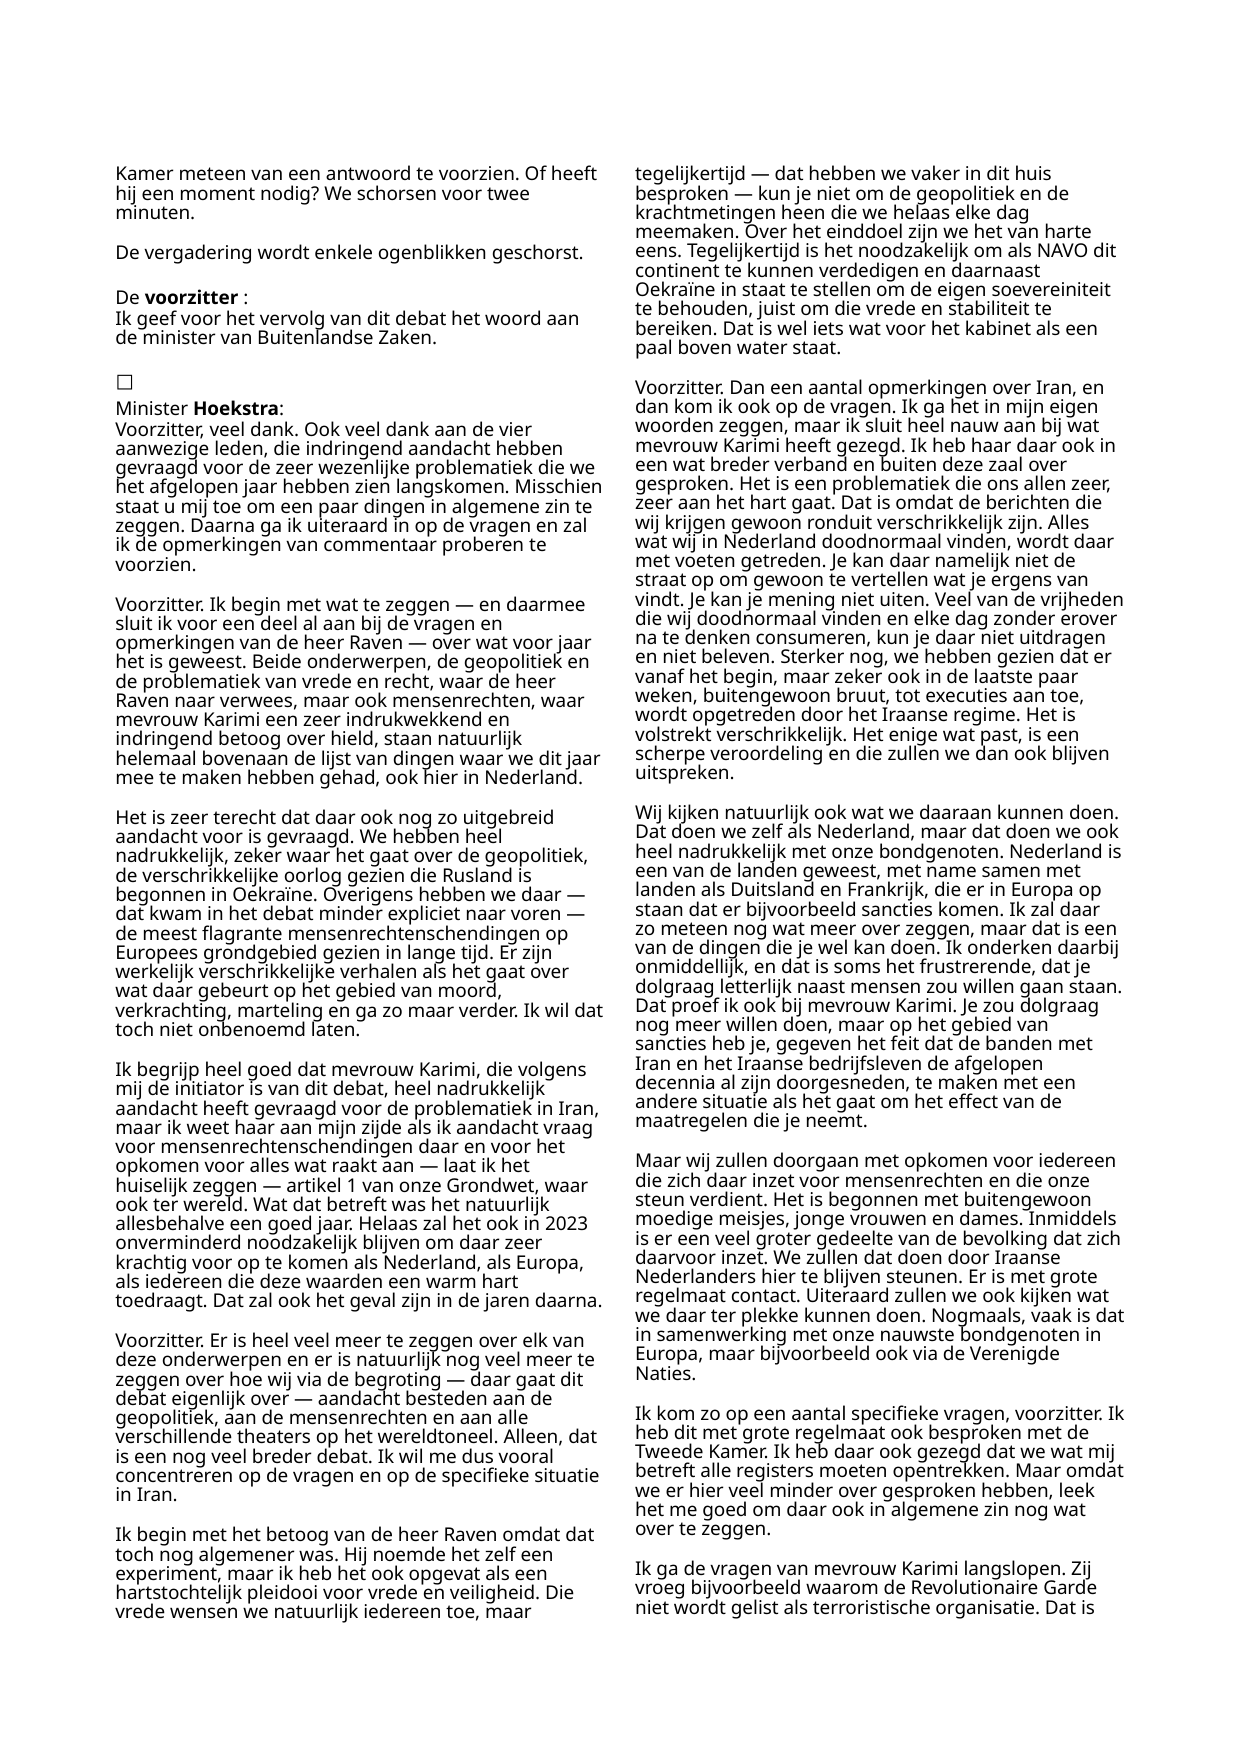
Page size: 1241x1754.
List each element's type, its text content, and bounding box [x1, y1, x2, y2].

text Kamer meteen van een antwoord te voorzien. Of heeft hij een moment nodig? We schorsen voor twee minuten. [115, 165, 605, 223]
text Minister Hoekstra: [115, 395, 605, 421]
text Maar wij zullen doorgaan met opkomen voor iedereen die zich daar inzet voor mensenrechten en die onze steun verdient. Het is begonnen met buitengewoon moedige meisjes, jonge vrouwen en dames. Inmiddels is er een veel groter gedeelte van de bevolking dat zich daarvoor inzet. We zullen dat doen door Iraanse Nederlanders hier te blijven steunen. Er is met grote regelmaat contact. Uiteraard zullen we ook kijken wat we daar ter plekke kunnen doen. Nogmaals, vaak is dat in samenwerking met onze nauwste bondgenoten in Europa, maar bijvoorbeeld ook via de Verenigde Naties. [635, 1152, 1125, 1384]
text Voorzitter. Ik begin met wat te zeggen — en daarmee sluit ik voor een deel al aan bij de vragen en opmerkingen van de heer Raven — over wat voor jaar het is geweest. Beide onderwerpen, de geopolitiek en de problematiek van vrede en recht, waar de heer Raven naar verwees, maar ook mensenrechten, waar mevrouw Karimi een zeer indrukwekkend en indringend betoog over hield, staan natuurlijk helemaal bovenaan de lijst van dingen waar we dit jaar mee te maken hebben gehad, ook hier in Nederland. [115, 596, 605, 788]
text De voorzitter : [115, 284, 605, 310]
text Wij kijken natuurlijk ook wat we daaraan kunnen doen. Dat doen we zelf als Nederland, maar dat doen we ook heel nadrukkelijk met onze bondgenoten. Nederland is een van de landen geweest, met name samen met landen als Duitsland en Frankrijk, die er in Europa op staan dat er bijvoorbeeld sancties komen. Ik zal daar zo meteen nog wat meer over zeggen, maar dat is een van de dingen die je wel kan doen. Ik onderken daarbij onmiddellijk, en dat is soms het frustrerende, dat je dolgraag letterlijk naast mensen zou willen gaan staan. Dat proef ik ook bij mevrouw Karimi. Je zou dolgraag nog meer willen doen, maar op het gebied van sancties heb je, gegeven het feit dat de banden met Iran en het Iraanse bedrijfsleven de afgelopen decennia al zijn doorgesneden, te maken met een andere situatie als het gaat om het effect van de maatregelen die je neemt. [635, 804, 1125, 1132]
text Voorzitter, veel dank. Ook veel dank aan de vier aanwezige leden, die indringend aandacht hebben gevraagd voor de zeer wezenlijke problematiek die we het afgelopen jaar hebben zien langskomen. Misschien staat u mij toe om een paar dingen in algemene zin te zeggen. Daarna ga ik uiteraard in op de vragen en zal ik de opmerkingen van commentaar proberen te voorzien. [115, 421, 605, 575]
text Voorzitter. Dan een aantal opmerkingen over Iran, en dan kom ik ook op de vragen. Ik ga het in mijn eigen woorden zeggen, maar ik sluit heel nauw aan bij wat mevrouw Karimi heeft gezegd. Ik heb haar daar ook in een wat breder verband en buiten deze zaal over gesproken. Het is een problematiek die ons allen zeer, zeer aan het hart gaat. Dat is omdat de berichten die wij krijgen gewoon ronduit verschrikkelijk zijn. Alles wat wij in Nederland doodnormaal vinden, wordt daar met voeten getreden. Je kan daar namelijk niet de straat op om gewoon te vertellen wat je ergens van vindt. Je kan je mening niet uiten. Veel van de vrijheden die wij doodnormaal vinden en elke dag zonder erover na te denken consumeren, kun je daar niet uitdragen en niet beleven. Sterker nog, we hebben gezien dat er vanaf het begin, maar zeker ook in de laatste paar weken, buitengewoon bruut, tot executies aan toe, wordt opgetreden door het Iraanse regime. Het is volstrekt verschrikkelijk. Het enige wat past, is een scherpe veroordeling en die zullen we dan ook blijven uitspreken. [635, 379, 1125, 783]
text Ik kom zo op een aantal specifieke vragen, voorzitter. Ik heb dit met grote regelmaat ook besproken met de Tweede Kamer. Ik heb daar ook gezegd dat we wat mij betreft alle registers moeten opentrekken. Maar omdat we er hier veel minder over gesproken hebben, leek het me goed om daar ook in algemene zin nog wat over te zeggen. [635, 1404, 1125, 1539]
text Ik ga de vragen van mevrouw Karimi langslopen. Zij vroeg bijvoorbeeld waarom de Revolutionaire Garde niet wordt gelist als terroristische organisatie. Dat is [635, 1560, 1125, 1618]
text tegelijkertijd — dat hebben we vaker in dit huis besproken — kun je niet om de geopolitiek en de krachtmetingen heen die we helaas elke dag meemaken. Over het einddoel zijn we het van harte eens. Tegelijkertijd is het noodzakelijk om als NAVO dit continent te kunnen verdedigen en daarnaast Oekraïne in staat te stellen om de eigen soevereiniteit te behouden, juist om die vrede en stabiliteit te bereiken. Dat is wel iets wat voor het kabinet als een paal boven water staat. [635, 165, 1125, 358]
text Voorzitter. Er is heel veel meer te zeggen over elk van deze onderwerpen en er is natuurlijk nog veel meer te zeggen over hoe wij via de begroting — daar gaat dit debat eigenlijk over — aandacht besteden aan de geopolitiek, aan de mensenrechten en aan alle verschillende theaters op het wereldtoneel. Alleen, dat is een nog veel breder debat. Ik wil me dus vooral concentreren op de vragen en op de specifieke situatie in Iran. [115, 1332, 605, 1506]
text Ik begin met het betoog van de heer Raven omdat dat toch nog algemener was. Hij noemde het zelf een experiment, maar ik heb het ook opgevat als een hartstochtelijk pleidooi voor vrede en veiligheid. Die vrede wensen we natuurlijk iedereen toe, maar [115, 1526, 605, 1623]
text Ik begrijp heel goed dat mevrouw Karimi, die volgens mij de initiator is van dit debat, heel nadrukkelijk aandacht heeft gevraagd voor de problematiek in Iran, maar ik weet haar aan mijn zijde als ik aandacht vraag voor mensenrechtenschendingen daar en voor het opkomen voor alles wat raakt aan — laat ik het huiselijk zeggen — artikel 1 van onze Grondwet, waar ook ter wereld. Wat dat betreft was het natuurlijk allesbehalve een goed jaar. Helaas zal het ook in 2023 onverminderd noodzakelijk blijven om daar zeer krachtig voor op te komen als Nederland, als Europa, als iedereen die deze waarden een warm hart toedraagt. Dat zal ook het geval zijn in de jaren daarna. [115, 1061, 605, 1311]
text Ik geef voor het vervolg van dit debat het woord aan de minister van Buitenlandse Zaken. [115, 310, 605, 348]
text ⬜ [115, 369, 605, 395]
text Het is zeer terecht dat daar ook nog zo uitgebreid aandacht voor is gevraagd. We hebben heel nadrukkelijk, zeker waar het gaat over de geopolitiek, de verschrikkelijke oorlog gezien die Rusland is begonnen in Oekraïne. Overigens hebben we daar — dat kwam in het debat minder expliciet naar voren — de meest flagrante mensenrechtenschendingen op Europees grondgebied gezien in lange tijd. Er zijn werkelijk verschrikkelijke verhalen als het gaat over wat daar gebeurt op het gebied van moord, verkrachting, marteling en ga zo maar verder. Ik wil dat toch niet onbenoemd laten. [115, 809, 605, 1040]
text De vergadering wordt enkele ogenblikken geschorst. [115, 244, 605, 263]
